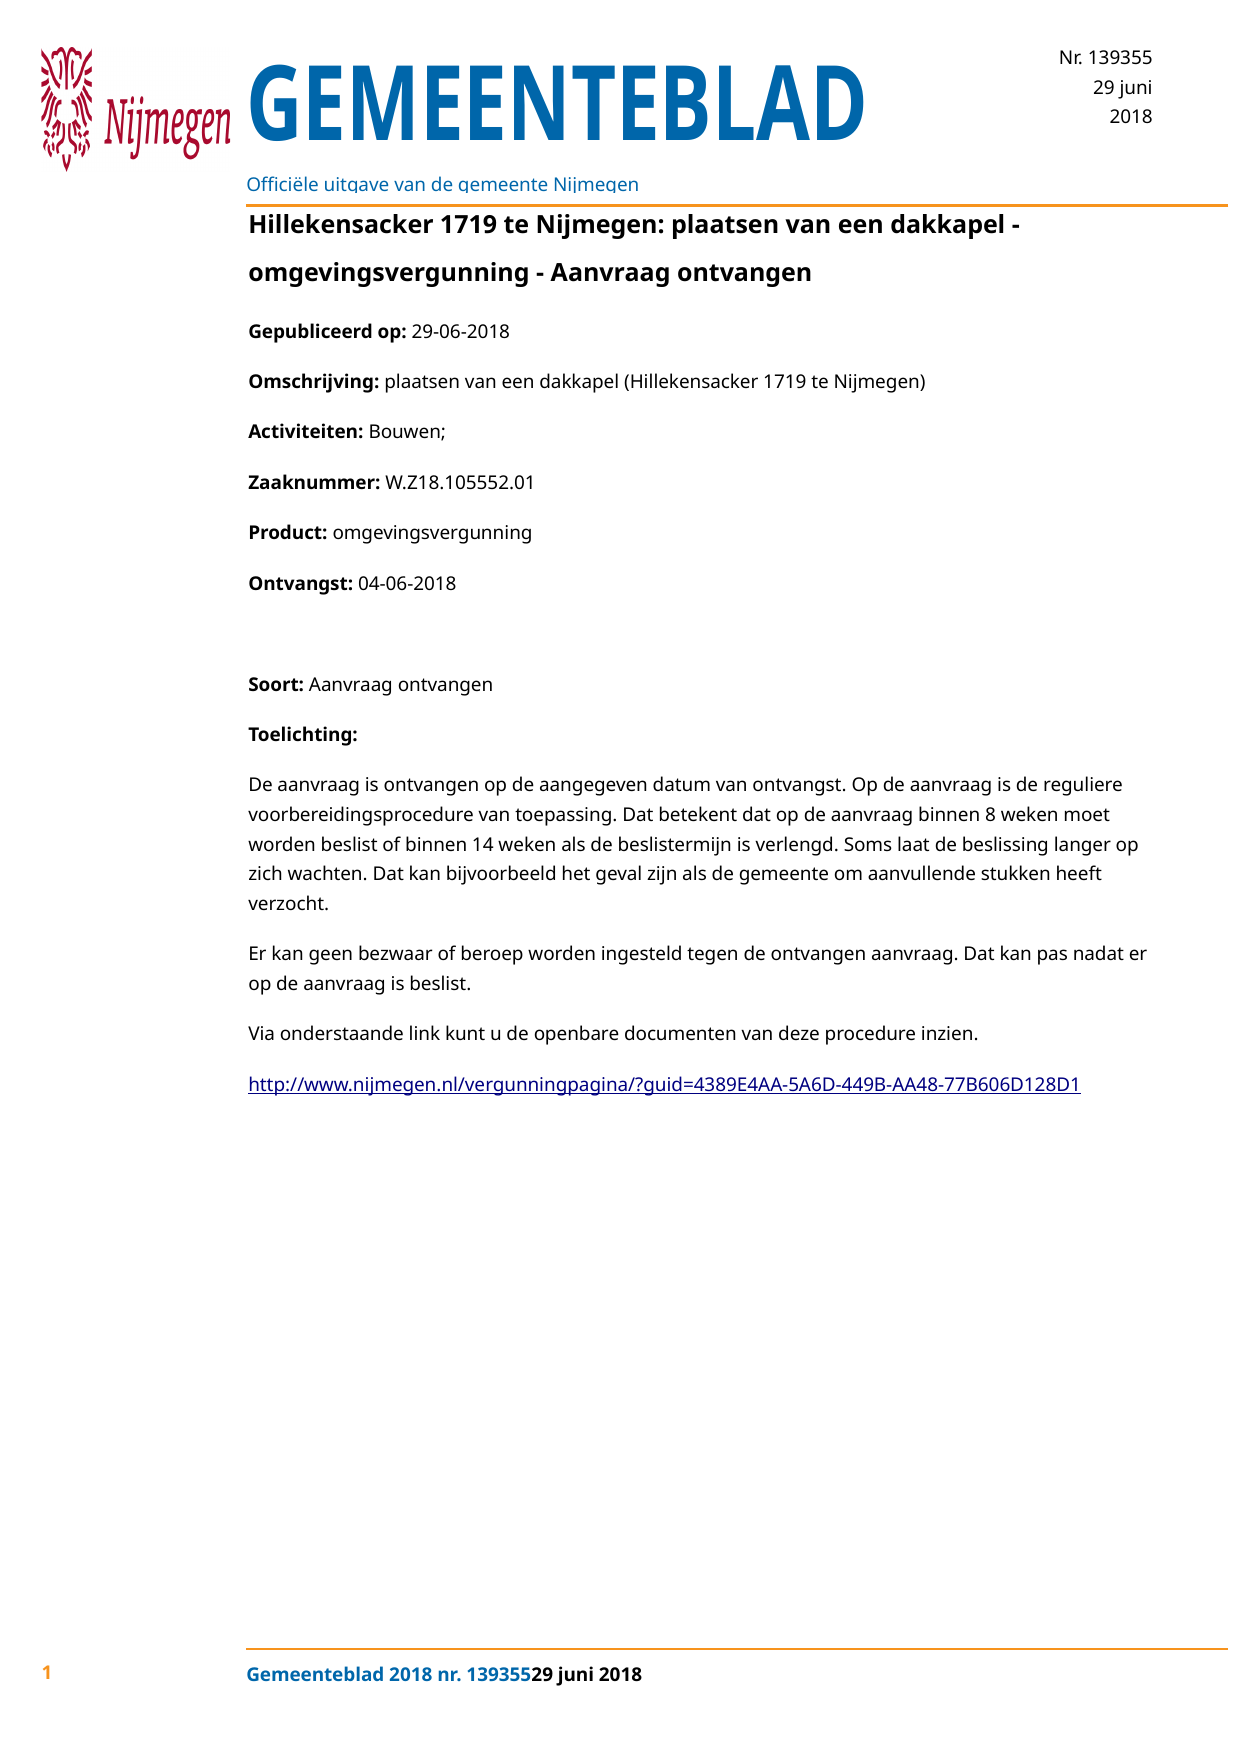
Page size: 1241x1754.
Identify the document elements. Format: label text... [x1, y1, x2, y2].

text Toelichting: [248, 721, 1152, 747]
text De aanvraag is ontvangen op de aangegeven datum van ontvangst. Op de aanvraag is de reguliere voorbereidingsprocedure van toepassing. Dat betekent dat op de aanvraag binnen 8 weken moet worden beslist of binnen 14 weken als de beslistermijn is verlengd. Soms laat de beslissing langer op zich wachten. Dat kan bijvoorbeeld het geval zijn als de gemeente om aanvullende stukken heeft verzocht. [248, 772, 1152, 916]
text Ontvangst: 04-06-2018 [248, 570, 1152, 596]
text Gepubliceerd op: 29-06-2018 [248, 318, 1152, 344]
text http://www.nijmegen.nl/vergunningpagina/?guid=4389E4AA-5A6D-449B-AA48-77B606D128D1 [248, 1071, 1152, 1097]
text Hillekensacker 1719 te Nijmegen: plaatsen van een dakkapel - omgevingsvergunning - Aanvraag ontvangen [248, 207, 1152, 288]
text Soort: Aanvraag ontvangen [248, 671, 1152, 697]
text Er kan geen bezwaar of beroep worden ingesteld tegen de ontvangen aanvraag. Dat kan pas nadat er op de aanvraag is beslist. [248, 940, 1152, 996]
picture [41, 47, 231, 172]
text Zaaknummer: W.Z18.105552.01 [248, 469, 1152, 495]
text Via onderstaande link kunt u de openbare documenten van deze procedure inzien. [248, 1020, 1152, 1046]
text Product: omgevingsvergunning [248, 519, 1152, 545]
text Omschrijving: plaatsen van een dakkapel (Hillekensacker 1719 te Nijmegen) [248, 368, 1152, 394]
text Activiteiten: Bouwen; [248, 419, 1152, 444]
